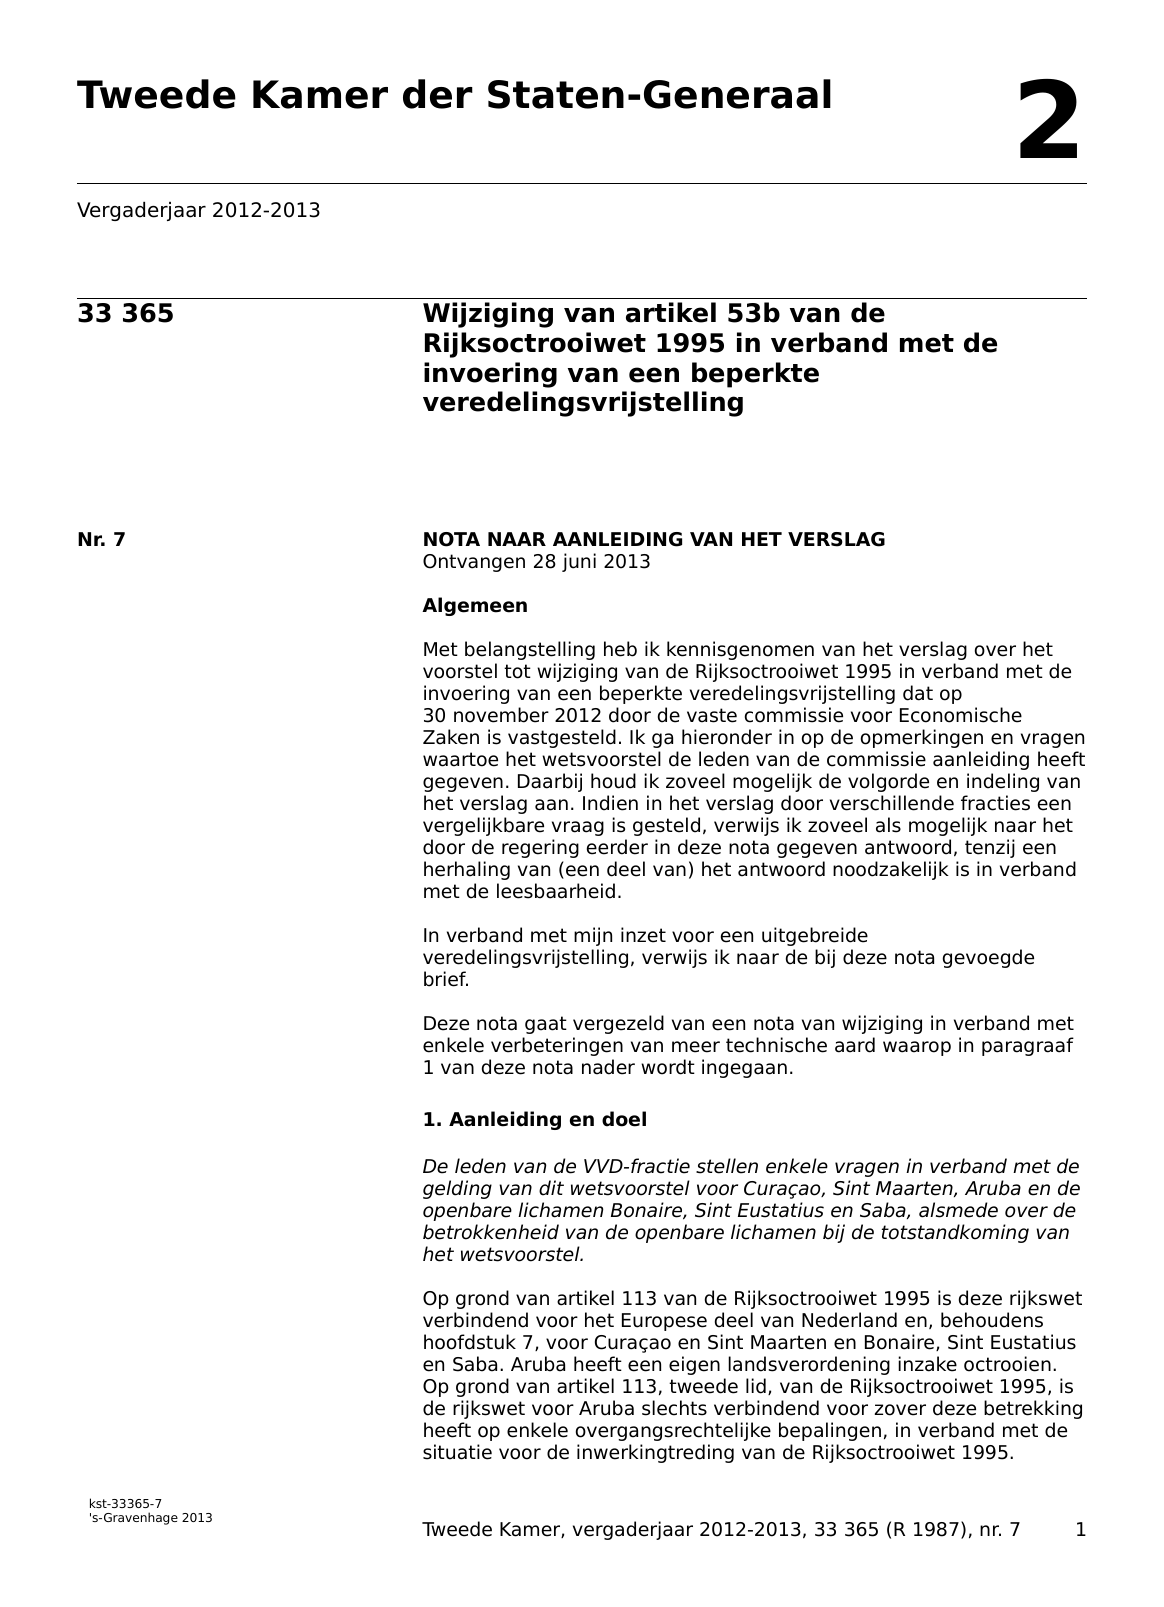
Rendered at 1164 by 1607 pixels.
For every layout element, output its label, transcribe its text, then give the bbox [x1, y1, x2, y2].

text De leden van de VVD-fractie stellen enkele vragen in verband met de gelding van dit wetsvoorstel voor Curaçao, Sint Maarten, Aruba en de openbare lichamen Bonaire, Sint Eustatius en Saba, alsmede over de betrokkenheid van de openbare lichamen bij de totstandkoming van het wetsvoorstel. [422, 1156, 1087, 1266]
subtitle 1. Aanleiding en doel [422, 1109, 1087, 1131]
text In verband met mijn inzet voor een uitgebreide veredelingsvrijstelling, verwijs ik naar de bij deze nota gevoegde brief. [422, 925, 1087, 991]
text kst-33365-7 [88, 1497, 323, 1511]
text Met belangstelling heb ik kennisgenomen van het verslag over het voorstel tot wijziging van de Rijksoctrooiwet 1995 in verband met de invoering van een beperkte veredelingsvrijstelling dat op 30 november 2012 door de vaste commissie voor Economische Zaken is vastgesteld. Ik ga hieronder in op de opmerkingen en vragen waartoe het wetsvoorstel de leden van de commissie aanleiding heeft gegeven. Daarbij houd ik zoveel mogelijk de volgorde en indeling van het verslag aan. Indien in het verslag door verschillende fracties een vergelijkbare vraag is gesteld, verwijs ik zoveel als mogelijk naar het door de regering eerder in deze nota gegeven antwoord, tenzij een herhaling van (een deel van) het antwoord noodzakelijk is in verband met de leesbaarheid. [422, 639, 1087, 903]
text Op grond van artikel 113 van de Rijksoctrooiwet 1995 is deze rijkswet verbindend voor het Europese deel van Nederland en, behoudens hoofdstuk 7, voor Curaçao en Sint Maarten en Bonaire, Sint Eustatius en Saba. Aruba heeft een eigen landsverordening inzake octrooien. Op grond van artikel 113, tweede lid, van de Rijksoctrooiwet 1995, is de rijkswet voor Aruba slechts verbindend voor zover deze betrekking heeft op enkele overgangsrechtelijke bepalingen, in verband met de situatie voor de inwerkingtreding van de Rijksoctrooiwet 1995. [422, 1288, 1087, 1464]
text 's-Gravenhage 2013 [88, 1511, 323, 1525]
subtitle Nr. 7 NOTA NAAR AANLEIDING VAN HET VERSLAG [77, 529, 1087, 551]
subtitle 33 365 Wijziging van artikel 53b van de Rijksoctrooiwet 1995 in verband met de invoering van een beperkte veredelingsvrijstelling [77, 299, 1087, 418]
table_cell Vergaderjaar 2012-2013 [77, 184, 1087, 298]
text Deze nota gaat vergezeld van een nota van wijziging in verband met enkele verbeteringen van meer technische aard waarop in paragraaf 1 van deze nota nader wordt ingegaan. [422, 1013, 1087, 1079]
table_header 2 [886, 59, 1087, 183]
subtitle Algemeen [422, 595, 1087, 617]
table_header Tweede Kamer der Staten-Generaal [77, 59, 886, 183]
text Ontvangen 28 juni 2013 [422, 551, 1087, 573]
